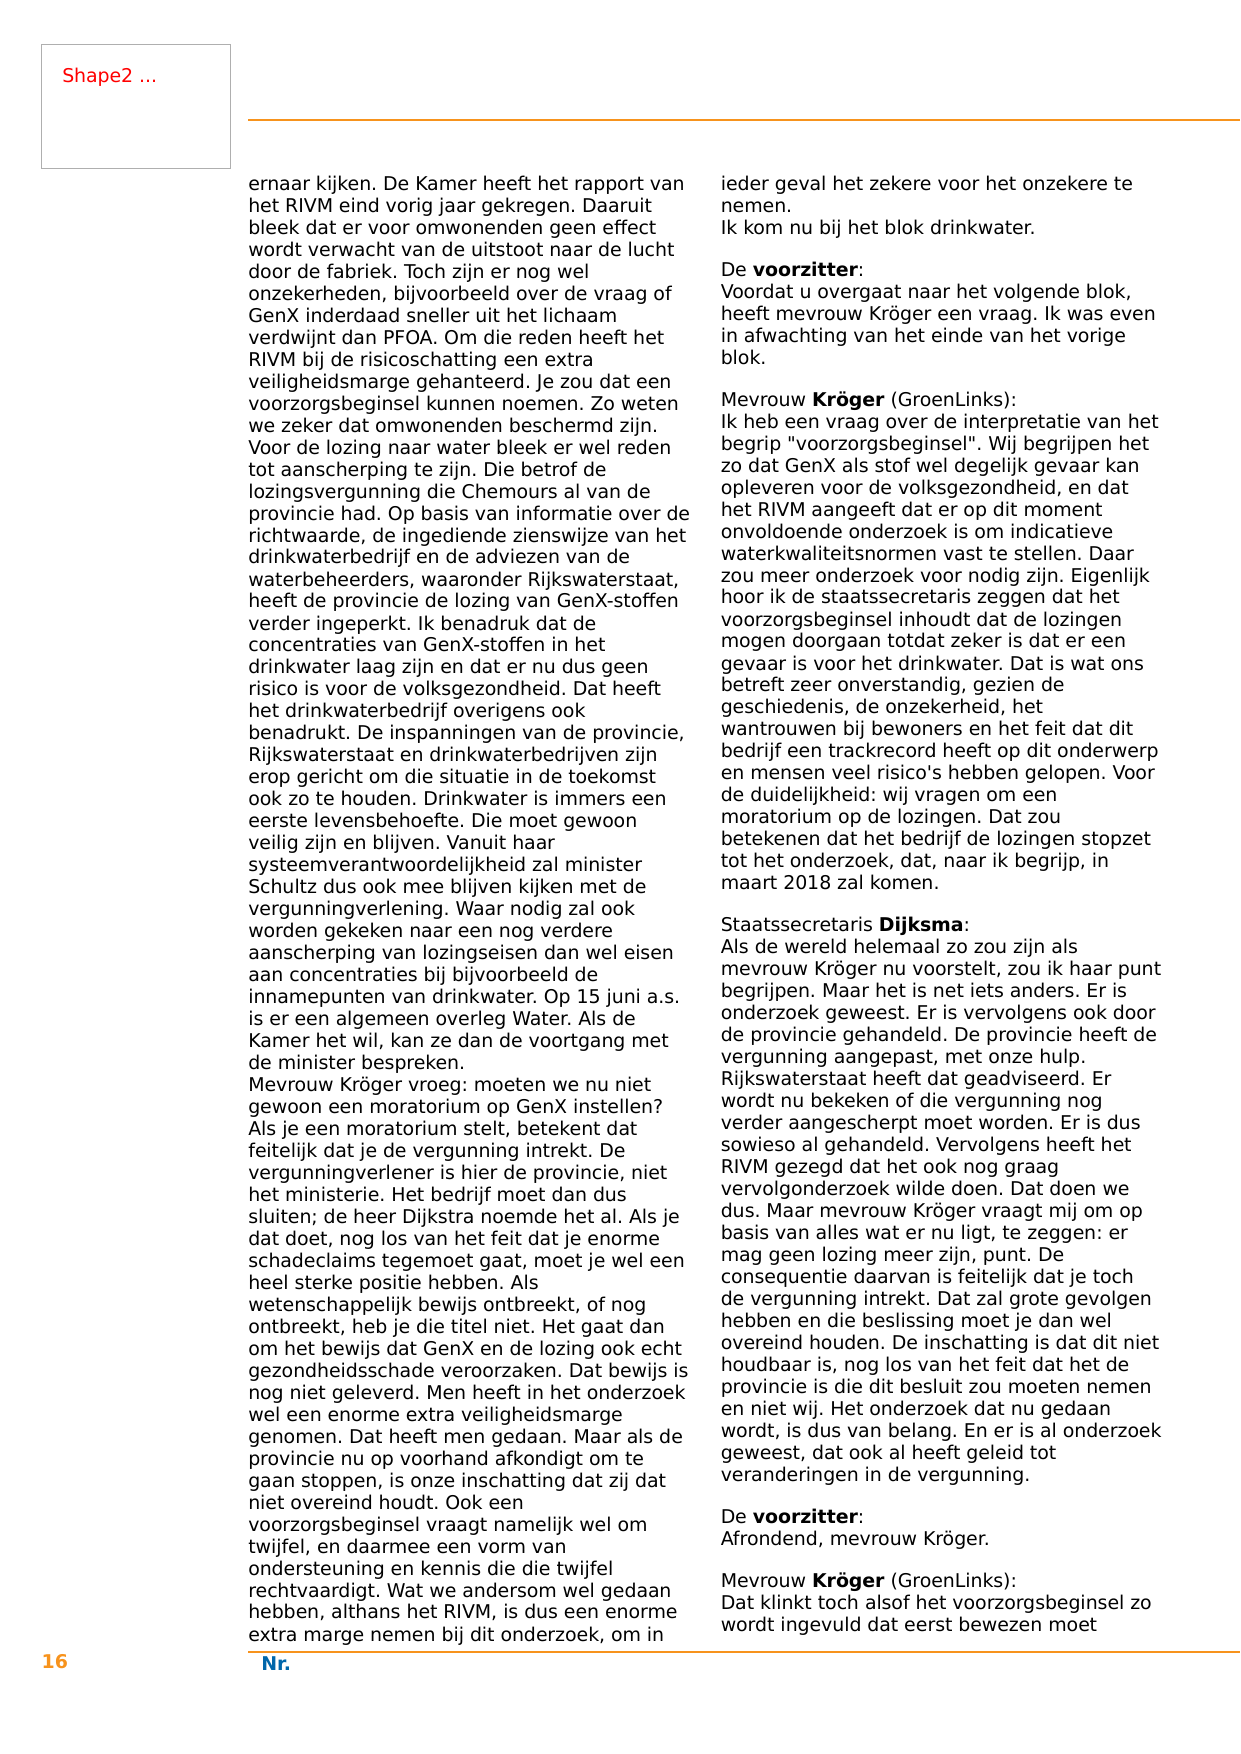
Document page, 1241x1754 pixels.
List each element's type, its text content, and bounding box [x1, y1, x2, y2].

text ernaar kijken. De Kamer heeft het rapport van het RIVM eind vorig jaar gekregen. Daaruit bleek dat er voor omwonenden geen effect wordt verwacht van de uitstoot naar de lucht door de fabriek. Toch zijn er nog wel onzekerheden, bijvoorbeeld over de vraag of GenX inderdaad sneller uit het lichaam verdwijnt dan PFOA. Om die reden heeft het RIVM bij de risicoschatting een extra veiligheidsmarge gehanteerd. Je zou dat een voorzorgsbeginsel kunnen noemen. Zo weten we zeker dat omwonenden beschermd zijn. [248, 173, 691, 437]
text Voordat u overgaat naar het volgende blok, heeft mevrouw Kröger een vraag. Ik was even in afwachting van het einde van het vorige blok. [721, 281, 1163, 369]
text Dat klinkt toch alsof het voorzorgsbeginsel zo wordt ingevuld dat eerst bewezen moet [721, 1592, 1163, 1636]
text ieder geval het zekere voor het onzekere te nemen. [721, 173, 1163, 217]
text Ik kom nu bij het blok drinkwater. [721, 217, 1163, 239]
text Mevrouw Kröger vroeg: moeten we nu niet gewoon een moratorium op GenX instellen? Als je een moratorium stelt, betekent dat feitelijk dat je de vergunning intrekt. De vergunningverlener is hier de provincie, niet het ministerie. Het bedrijf moet dan dus sluiten; de heer Dijkstra noemde het al. Als je dat doet, nog los van het feit dat je enorme schadeclaims tegemoet gaat, moet je wel een heel sterke positie hebben. Als wetenschappelijk bewijs ontbreekt, of nog ontbreekt, heb je die titel niet. Het gaat dan om het bewijs dat GenX en de lozing ook echt gezondheidsschade veroorzaken. Dat bewijs is nog niet geleverd. Men heeft in het onderzoek wel een enorme extra veiligheidsmarge genomen. Dat heeft men gedaan. Maar als de provincie nu op voorhand afkondigt om te gaan stoppen, is onze inschatting dat zij dat niet overeind houdt. Ook een voorzorgsbeginsel vraagt namelijk wel om twijfel, en daarmee een vorm van ondersteuning en kennis die die twijfel rechtvaardigt. Wat we andersom wel gedaan hebben, althans het RIVM, is dus een enorme extra marge nemen bij dit onderzoek, om in [248, 1074, 691, 1645]
text Als de wereld helemaal zo zou zijn als mevrouw Kröger nu voorstelt, zou ik haar punt begrijpen. Maar het is net iets anders. Er is onderzoek geweest. Er is vervolgens ook door de provincie gehandeld. De provincie heeft de vergunning aangepast, met onze hulp. Rijkswaterstaat heeft dat geadviseerd. Er wordt nu bekeken of die vergunning nog verder aangescherpt moet worden. Er is dus sowieso al gehandeld. Vervolgens heeft het RIVM gezegd dat het ook nog graag vervolgonderzoek wilde doen. Dat doen we dus. Maar mevrouw Kröger vraagt mij om op basis van alles wat er nu ligt, te zeggen: er mag geen lozing meer zijn, punt. De consequentie daarvan is feitelijk dat je toch de vergunning intrekt. Dat zal grote gevolgen hebben en die beslissing moet je dan wel overeind houden. De inschatting is dat dit niet houdbaar is, nog los van het feit dat het de provincie is die dit besluit zou moeten nemen en niet wij. Het onderzoek dat nu gedaan wordt, is dus van belang. En er is al onderzoek geweest, dat ook al heeft geleid tot veranderingen in de vergunning. [721, 936, 1163, 1486]
text Ik heb een vraag over de interpretatie van het begrip "voorzorgsbeginsel". Wij begrijpen het zo dat GenX als stof wel degelijk gevaar kan opleveren voor de volksgezondheid, en dat het RIVM aangeeft dat er op dit moment onvoldoende onderzoek is om indicatieve waterkwaliteitsnormen vast te stellen. Daar zou meer onderzoek voor nodig zijn. Eigenlijk hoor ik de staatssecretaris zeggen dat het voorzorgsbeginsel inhoudt dat de lozingen mogen doorgaan totdat zeker is dat er een gevaar is voor het drinkwater. Dat is wat ons betreft zeer onverstandig, gezien de geschiedenis, de onzekerheid, het wantrouwen bij bewoners en het feit dat dit bedrijf een trackrecord heeft op dit onderwerp en mensen veel risico's hebben gelopen. Voor de duidelijkheid: wij vragen om een moratorium op de lozingen. Dat zou betekenen dat het bedrijf de lozingen stopzet tot het onderzoek, dat, naar ik begrijp, in maart 2018 zal komen. [721, 411, 1163, 894]
text Mevrouw Kröger (GroenLinks): [721, 1569, 1163, 1592]
text Afrondend, mevrouw Kröger. [721, 1528, 1163, 1549]
text De voorzitter: [721, 259, 1163, 281]
text Voor de lozing naar water bleek er wel reden tot aanscherping te zijn. Die betrof de lozingsvergunning die Chemours al van de provincie had. Op basis van informatie over de richtwaarde, de ingediende zienswijze van het drinkwaterbedrijf en de adviezen van de waterbeheerders, waaronder Rijkswaterstaat, heeft de provincie de lozing van GenX-stoffen verder ingeperkt. Ik benadruk dat de concentraties van GenX-stoffen in het drinkwater laag zijn en dat er nu dus geen risico is voor de volksgezondheid. Dat heeft het drinkwaterbedrijf overigens ook benadrukt. De inspanningen van de provincie, Rijkswaterstaat en drinkwaterbedrijven zijn erop gericht om die situatie in de toekomst ook zo te houden. Drinkwater is immers een eerste levensbehoefte. Die moet gewoon veilig zijn en blijven. Vanuit haar systeemverantwoordelijkheid zal minister Schultz dus ook mee blijven kijken met de vergunningverlening. Waar nodig zal ook worden gekeken naar een nog verdere aanscherping van lozingseisen dan wel eisen aan concentraties bij bijvoorbeeld de innamepunten van drinkwater. Op 15 juni a.s. is er een algemeen overleg Water. Als de Kamer het wil, kan ze dan de voortgang met de minister bespreken. [248, 437, 691, 1074]
text Mevrouw Kröger (GroenLinks): [721, 389, 1163, 411]
text De voorzitter: [721, 1506, 1163, 1528]
text Staatssecretaris Dijksma: [721, 914, 1163, 936]
